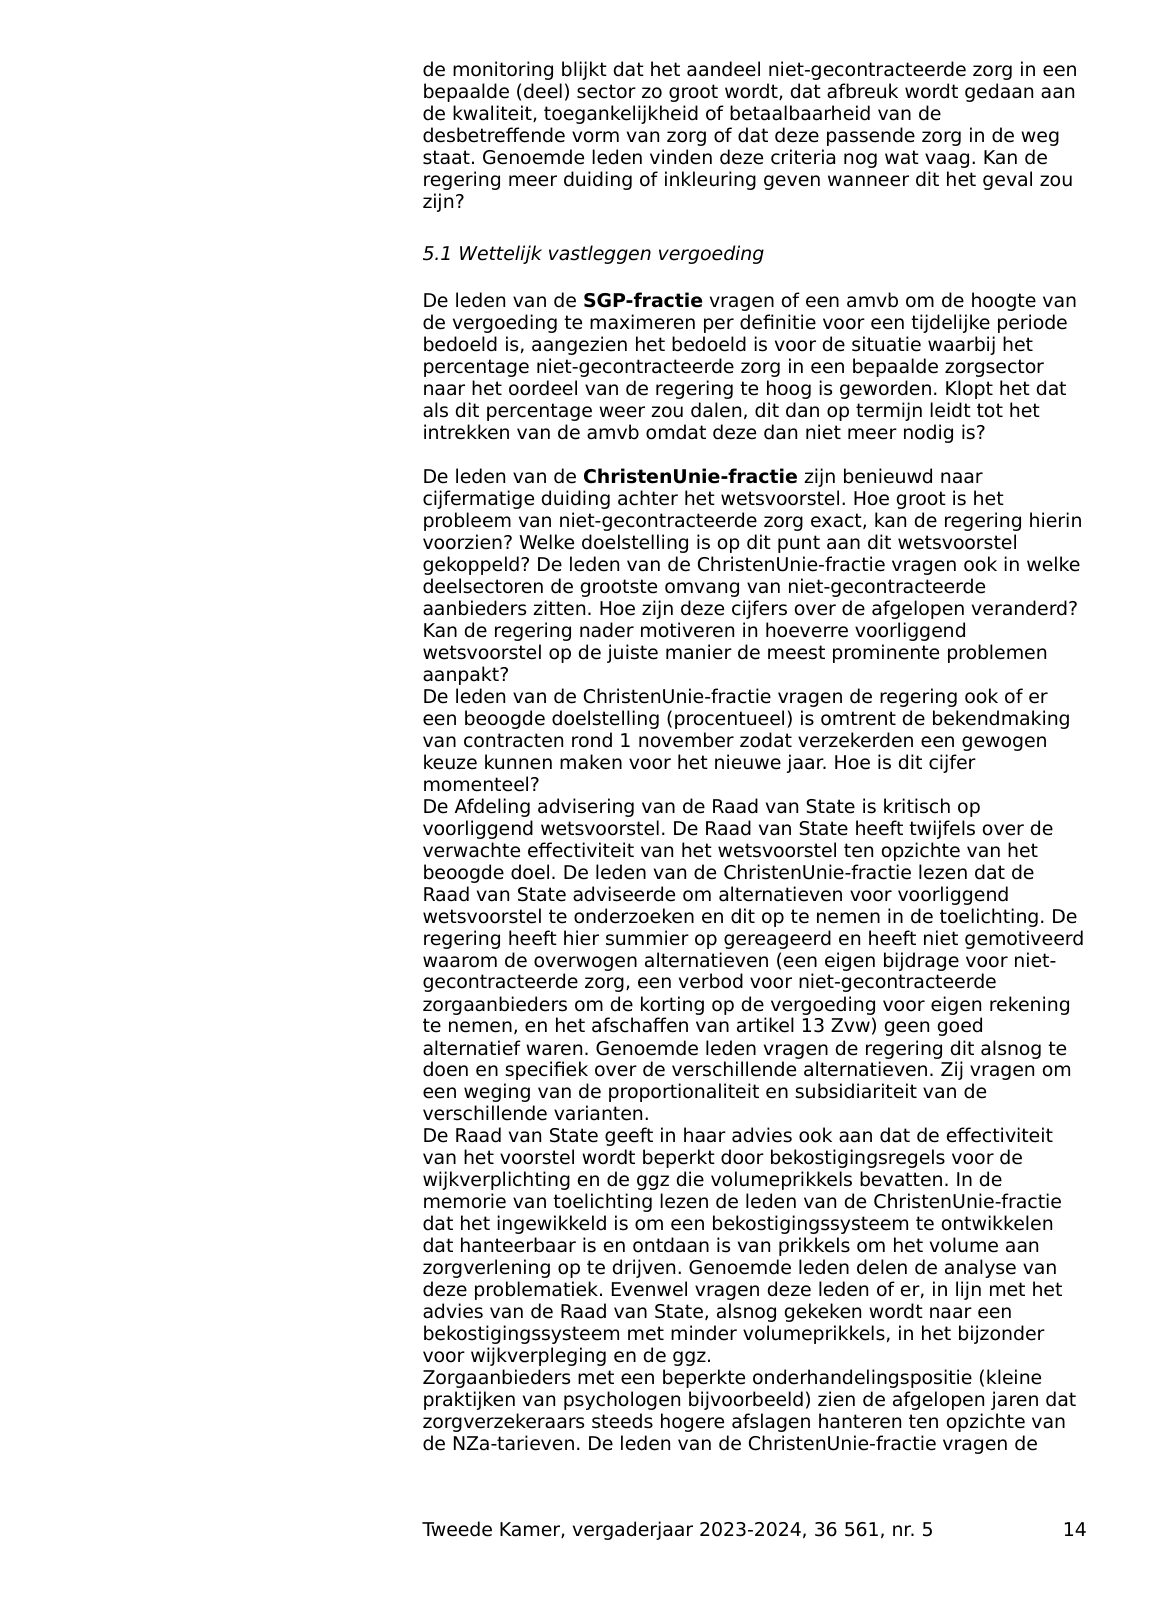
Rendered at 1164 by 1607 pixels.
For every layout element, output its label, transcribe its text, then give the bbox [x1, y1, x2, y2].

text De leden van de SGP-fractie vragen of een amvb om de hoogte van de vergoeding te maximeren per definitie voor een tijdelijke periode bedoeld is, aangezien het bedoeld is voor de situatie waarbij het percentage niet-gecontracteerde zorg in een bepaalde zorgsector naar het oordeel van de regering te hoog is geworden. Klopt het dat als dit percentage weer zou dalen, dit dan op termijn leidt tot het intrekken van de amvb omdat deze dan niet meer nodig is? [422, 290, 1087, 444]
text De Afdeling advisering van de Raad van State is kritisch op voorliggend wetsvoorstel. De Raad van State heeft twijfels over de verwachte effectiviteit van het wetsvoorstel ten opzichte van het beoogde doel. De leden van de ChristenUnie-fractie lezen dat de Raad van State adviseerde om alternatieven voor voorliggend wetsvoorstel te onderzoeken en dit op te nemen in de toelichting. De regering heeft hier summier op gereageerd en heeft niet gemotiveerd waarom de overwogen alternatieven (een eigen bijdrage voor niet-gecontracteerde zorg, een verbod voor niet-gecontracteerde zorgaanbieders om de korting op de vergoeding voor eigen rekening te nemen, en het afschaffen van artikel 13 Zvw) geen goed alternatief waren. Genoemde leden vragen de regering dit alsnog te doen en specifiek over de verschillende alternatieven. Zij vragen om een weging van de proportionaliteit en subsidiariteit van de verschillende varianten. [422, 796, 1087, 1125]
text De leden van de ChristenUnie-fractie vragen de regering ook of er een beoogde doelstelling (procentueel) is omtrent de bekendmaking van contracten rond 1 november zodat verzekerden een gewogen keuze kunnen maken voor het nieuwe jaar. Hoe is dit cijfer momenteel? [422, 686, 1087, 796]
text De leden van de ChristenUnie-fractie zijn benieuwd naar cijfermatige duiding achter het wetsvoorstel. Hoe groot is het probleem van niet-gecontracteerde zorg exact, kan de regering hierin voorzien? Welke doelstelling is op dit punt aan dit wetsvoorstel gekoppeld? De leden van de ChristenUnie-fractie vragen ook in welke deelsectoren de grootste omvang van niet-gecontracteerde aanbieders zitten. Hoe zijn deze cijfers over de afgelopen veranderd? Kan de regering nader motiveren in hoeverre voorliggend wetsvoorstel op de juiste manier de meest prominente problemen aanpakt? [422, 466, 1087, 686]
text De Raad van State geeft in haar advies ook aan dat de effectiviteit van het voorstel wordt beperkt door bekostigingsregels voor de wijkverplichting en de ggz die volumeprikkels bevatten. In de memorie van toelichting lezen de leden van de ChristenUnie-fractie dat het ingewikkeld is om een bekostigingssysteem te ontwikkelen dat hanteerbaar is en ontdaan is van prikkels om het volume aan zorgverlening op te drijven. Genoemde leden delen de analyse van deze problematiek. Evenwel vragen deze leden of er, in lijn met het advies van de Raad van State, alsnog gekeken wordt naar een bekostigingssysteem met minder volumeprikkels, in het bijzonder voor wijkverpleging en de ggz. [422, 1125, 1087, 1367]
subtitle 5.1 Wettelijk vastleggen vergoeding [422, 243, 1087, 265]
text de monitoring blijkt dat het aandeel niet-gecontracteerde zorg in een bepaalde (deel) sector zo groot wordt, dat afbreuk wordt gedaan aan de kwaliteit, toegankelijkheid of betaalbaarheid van de desbetreffende vorm van zorg of dat deze passende zorg in de weg staat. Genoemde leden vinden deze criteria nog wat vaag. Kan de regering meer duiding of inkleuring geven wanneer dit het geval zou zijn? [422, 59, 1087, 213]
text Zorgaanbieders met een beperkte onderhandelingspositie (kleine praktijken van psychologen bijvoorbeeld) zien de afgelopen jaren dat zorgverzekeraars steeds hogere afslagen hanteren ten opzichte van de NZa-tarieven. De leden van de ChristenUnie-fractie vragen de [422, 1367, 1087, 1455]
